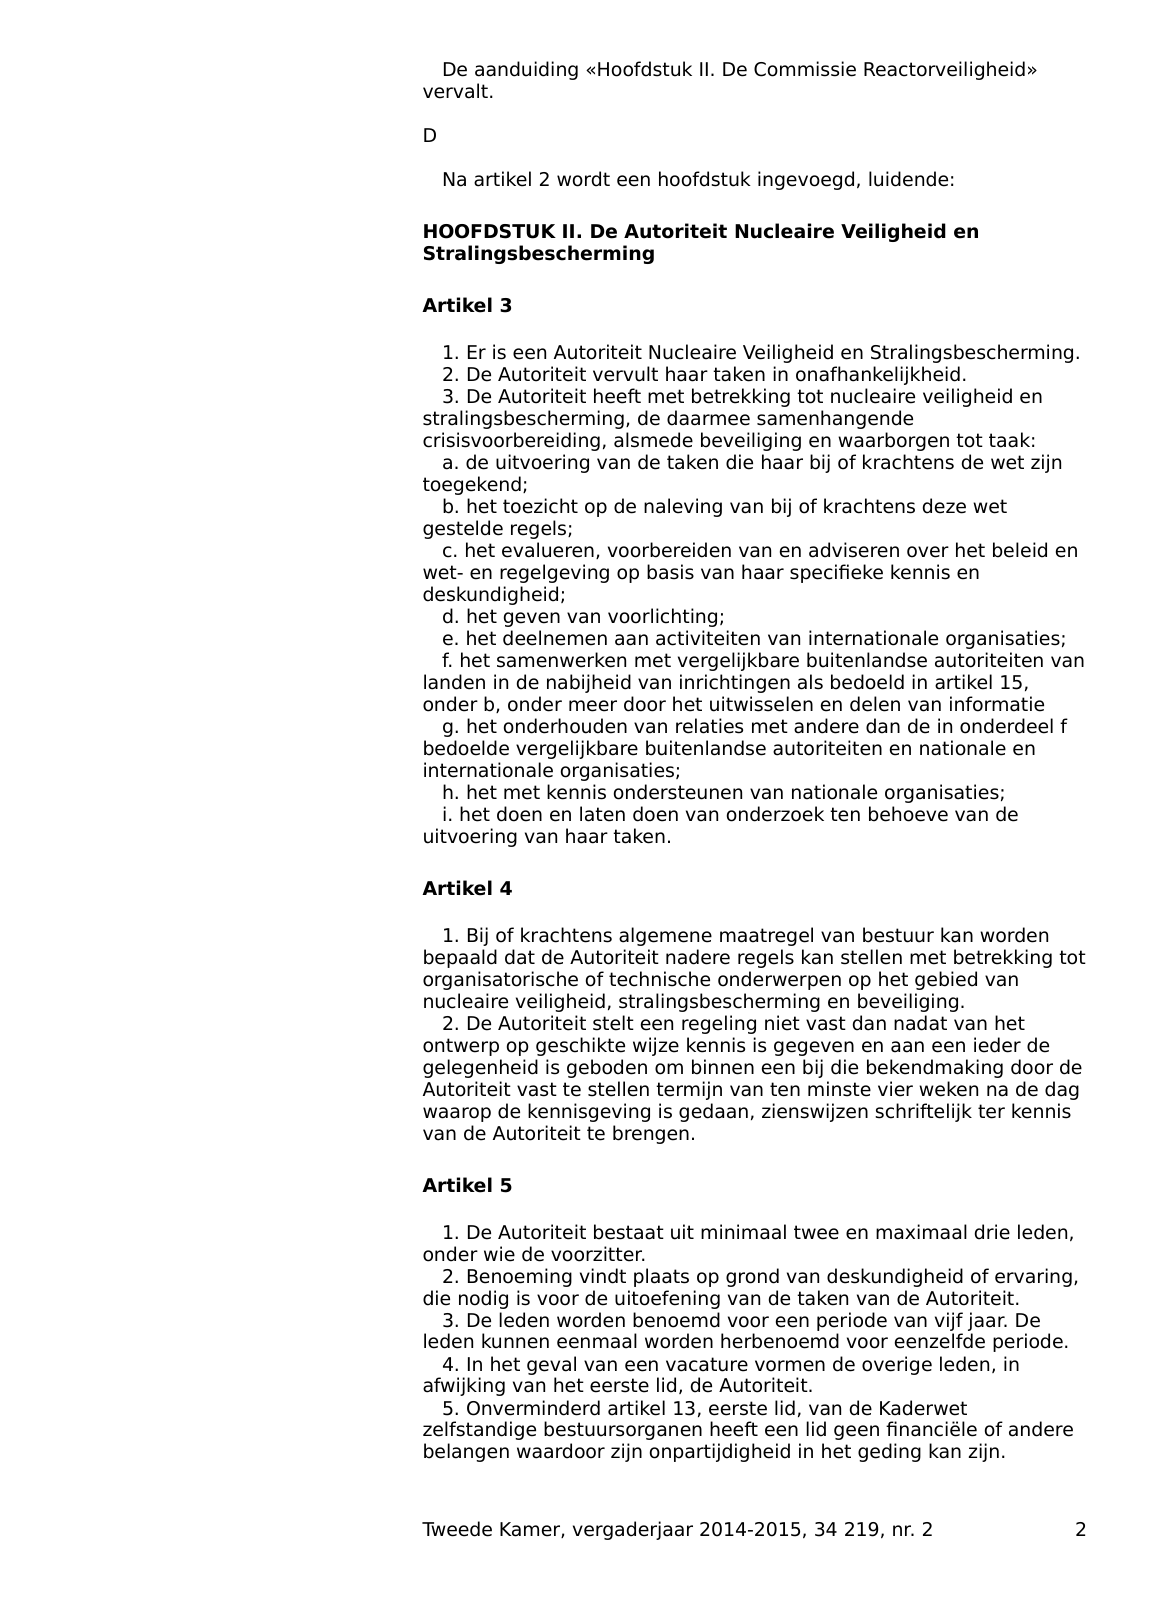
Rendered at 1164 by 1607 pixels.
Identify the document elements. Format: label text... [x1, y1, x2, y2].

text 1. Bij of krachtens algemene maatregel van bestuur kan worden bepaald dat de Autoriteit nadere regels kan stellen met betrekking tot organisatorische of technische onderwerpen op het gebied van nucleaire veiligheid, stralingsbescherming en beveiliging. [422, 925, 1087, 1013]
text 3. De leden worden benoemd voor een periode van vijf jaar. De leden kunnen eenmaal worden herbenoemd voor eenzelfde periode. [422, 1309, 1087, 1353]
text h. het met kennis ondersteunen van nationale organisaties; [422, 782, 1087, 804]
text a. de uitvoering van de taken die haar bij of krachtens de wet zijn toegekend; [422, 452, 1087, 496]
text d. het geven van voorlichting; [422, 606, 1087, 628]
text 1. Er is een Autoriteit Nucleaire Veiligheid en Stralingsbescherming. [422, 342, 1087, 364]
text f. het samenwerken met vergelijkbare buitenlandse autoriteiten van landen in de nabijheid van inrichtingen als bedoeld in artikel 15, onder b, onder meer door het uitwisselen en delen van informatie [422, 650, 1087, 716]
subtitle Artikel 4 [422, 878, 1087, 900]
subtitle Artikel 3 [422, 295, 1087, 317]
text g. het onderhouden van relaties met andere dan de in onderdeel f bedoelde vergelijkbare buitenlandse autoriteiten en nationale en internationale organisaties; [422, 716, 1087, 782]
text 2. De Autoriteit vervult haar taken in onafhankelijkheid. [422, 364, 1087, 386]
text 4. In het geval van een vacature vormen de overige leden, in afwijking van het eerste lid, de Autoriteit. [422, 1353, 1087, 1397]
subtitle HOOFDSTUK II. De Autoriteit Nucleaire Veiligheid en Stralingsbescherming [422, 221, 1087, 265]
text D [422, 125, 1087, 147]
text 2. De Autoriteit stelt een regeling niet vast dan nadat van het ontwerp op geschikte wijze kennis is gegeven en aan een ieder de gelegenheid is geboden om binnen een bij die bekendmaking door de Autoriteit vast te stellen termijn van ten minste vier weken na de dag waarop de kennisgeving is gedaan, zienswijzen schriftelijk ter kennis van de Autoriteit te brengen. [422, 1013, 1087, 1144]
text 5. Onverminderd artikel 13, eerste lid, van de Kaderwet zelfstandige bestuursorganen heeft een lid geen financiële of andere belangen waardoor zijn onpartijdigheid in het geding kan zijn. [422, 1397, 1087, 1463]
text c. het evalueren, voorbereiden van en adviseren over het beleid en wet- en regelgeving op basis van haar specifieke kennis en deskundigheid; [422, 540, 1087, 606]
text e. het deelnemen aan activiteiten van internationale organisaties; [422, 628, 1087, 650]
subtitle Artikel 5 [422, 1174, 1087, 1197]
text 3. De Autoriteit heeft met betrekking tot nucleaire veiligheid en stralingsbescherming, de daarmee samenhangende crisisvoorbereiding, alsmede beveiliging en waarborgen tot taak: [422, 386, 1087, 452]
text 1. De Autoriteit bestaat uit minimaal twee en maximaal drie leden, onder wie de voorzitter. [422, 1222, 1087, 1266]
text De aanduiding «Hoofdstuk II. De Commissie Reactorveiligheid» vervalt. [422, 59, 1087, 103]
text Na artikel 2 wordt een hoofdstuk ingevoegd, luidende: [422, 169, 1087, 191]
text i. het doen en laten doen van onderzoek ten behoeve van de uitvoering van haar taken. [422, 804, 1087, 848]
text 2. Benoeming vindt plaats op grond van deskundigheid of ervaring, die nodig is voor de uitoefening van de taken van de Autoriteit. [422, 1266, 1087, 1309]
text b. het toezicht op de naleving van bij of krachtens deze wet gestelde regels; [422, 496, 1087, 540]
